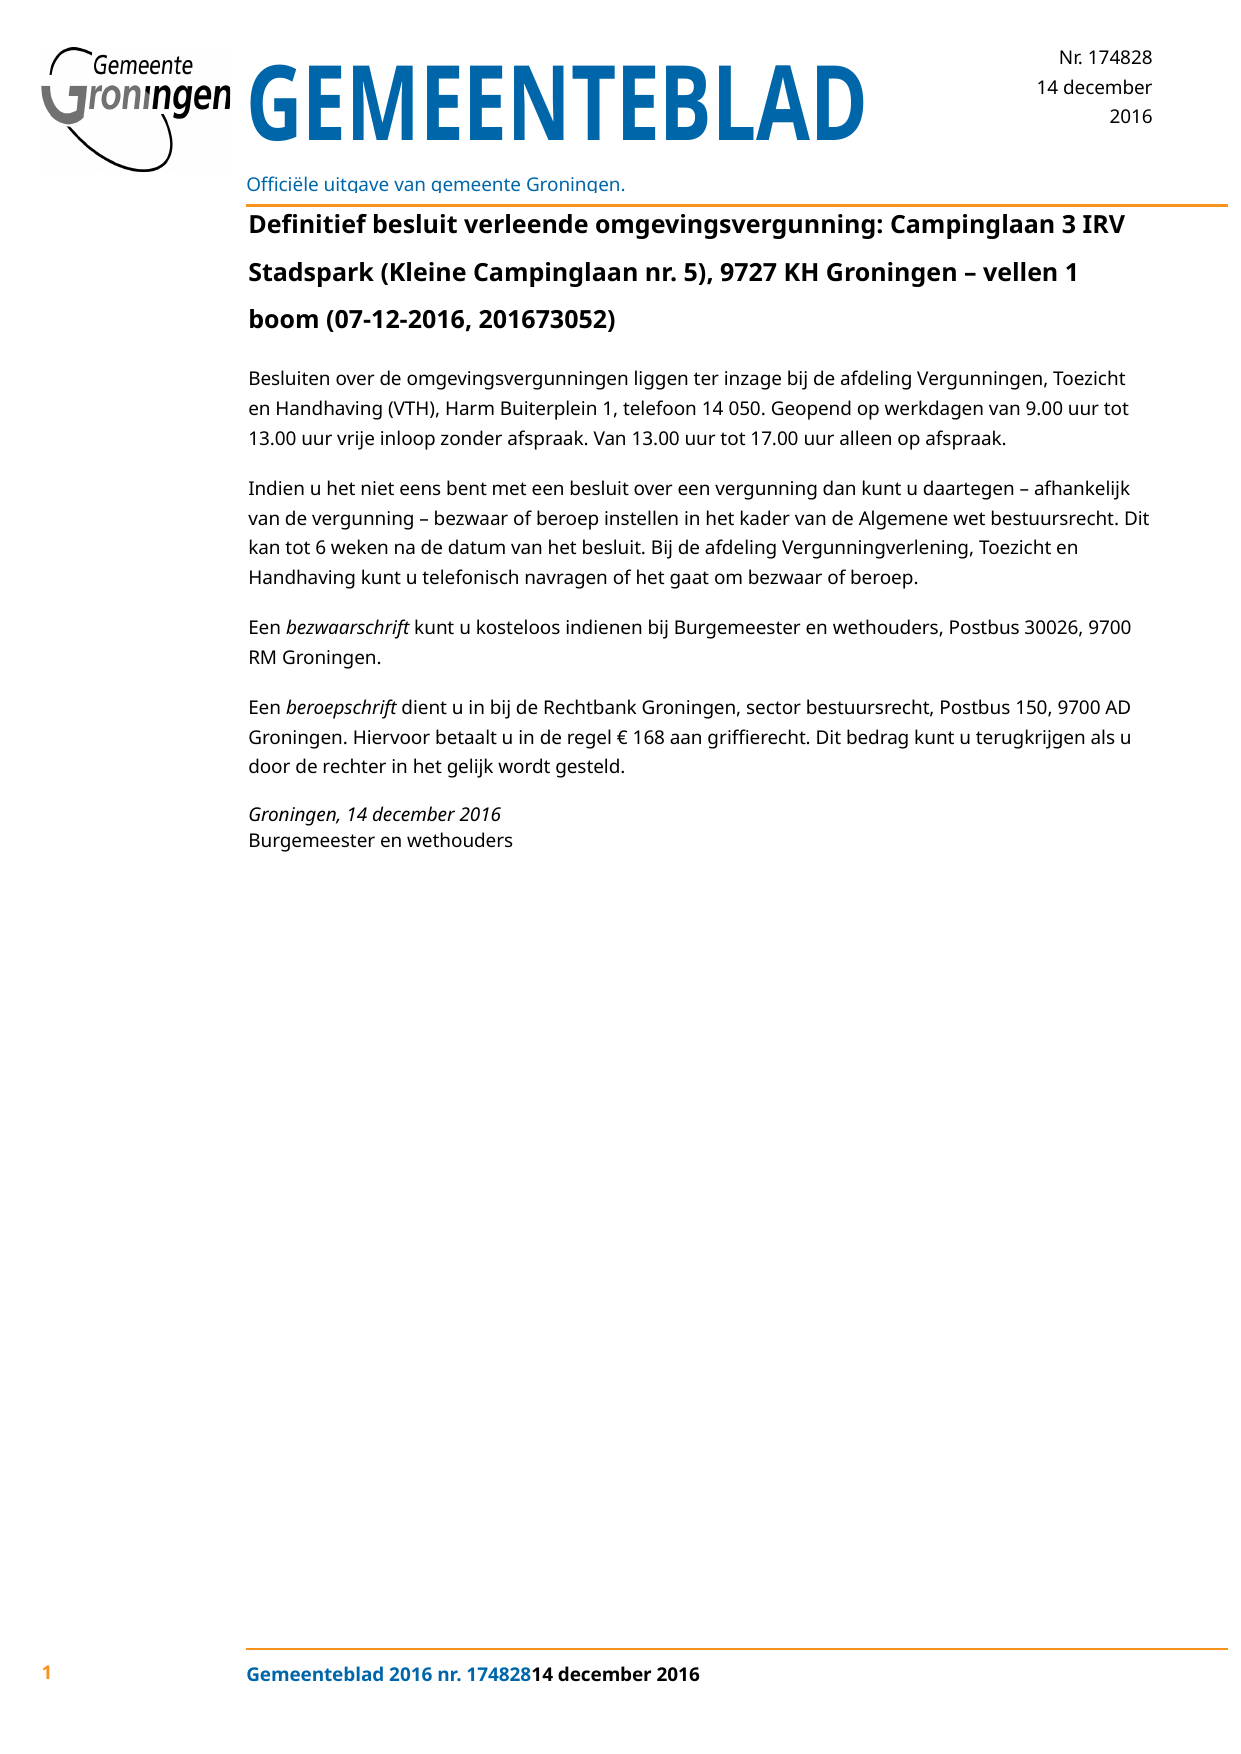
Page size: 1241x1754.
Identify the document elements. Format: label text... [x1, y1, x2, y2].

text Burgemeester en wethouders [248, 827, 1152, 853]
text Een bezwaarschrift kunt u kosteloos indienen bij Burgemeester en wethouders, Postbus 30026, 9700 RM Groningen. [248, 614, 1152, 669]
text Groningen, 14 december 2016 [248, 801, 1152, 827]
text Besluiten over de omgevingsvergunningen liggen ter inzage bij de afdeling Vergunningen, Toezicht en Handhaving (VTH), Harm Buiterplein 1, telefoon 14 050. Geopend op werkdagen van 9.00 uur tot 13.00 uur vrije inloop zonder afspraak. Van 13.00 uur tot 17.00 uur alleen op afspraak. [248, 366, 1152, 450]
text Een beroepschrift dient u in bij de Rechtbank Groningen, sector bestuursrecht, Postbus 150, 9700 AD Groningen. Hiervoor betaalt u in de regel € 168 aan griffierecht. Dit bedrag kunt u terugkrijgen als u door de rechter in het gelijk wordt gesteld. [248, 694, 1152, 779]
text Indien u het niet eens bent met een besluit over een vergunning dan kunt u daartegen – afhankelijk van de vergunning – bezwaar of beroep instellen in het kader van de Algemene wet bestuursrecht. Dit kan tot 6 weken na de datum van het besluit. Bij de afdeling Vergunningverlening, Toezicht en Handhaving kunt u telefonisch navragen of het gaat om bezwaar of beroep. [248, 475, 1152, 589]
text Definitief besluit verleende omgevingsvergunning: Campinglaan 3 IRV Stadspark (Kleine Campinglaan nr. 5), 9727 KH Groningen – vellen 1 boom (07-12-2016, 201673052) [248, 207, 1152, 336]
picture [41, 47, 231, 172]
